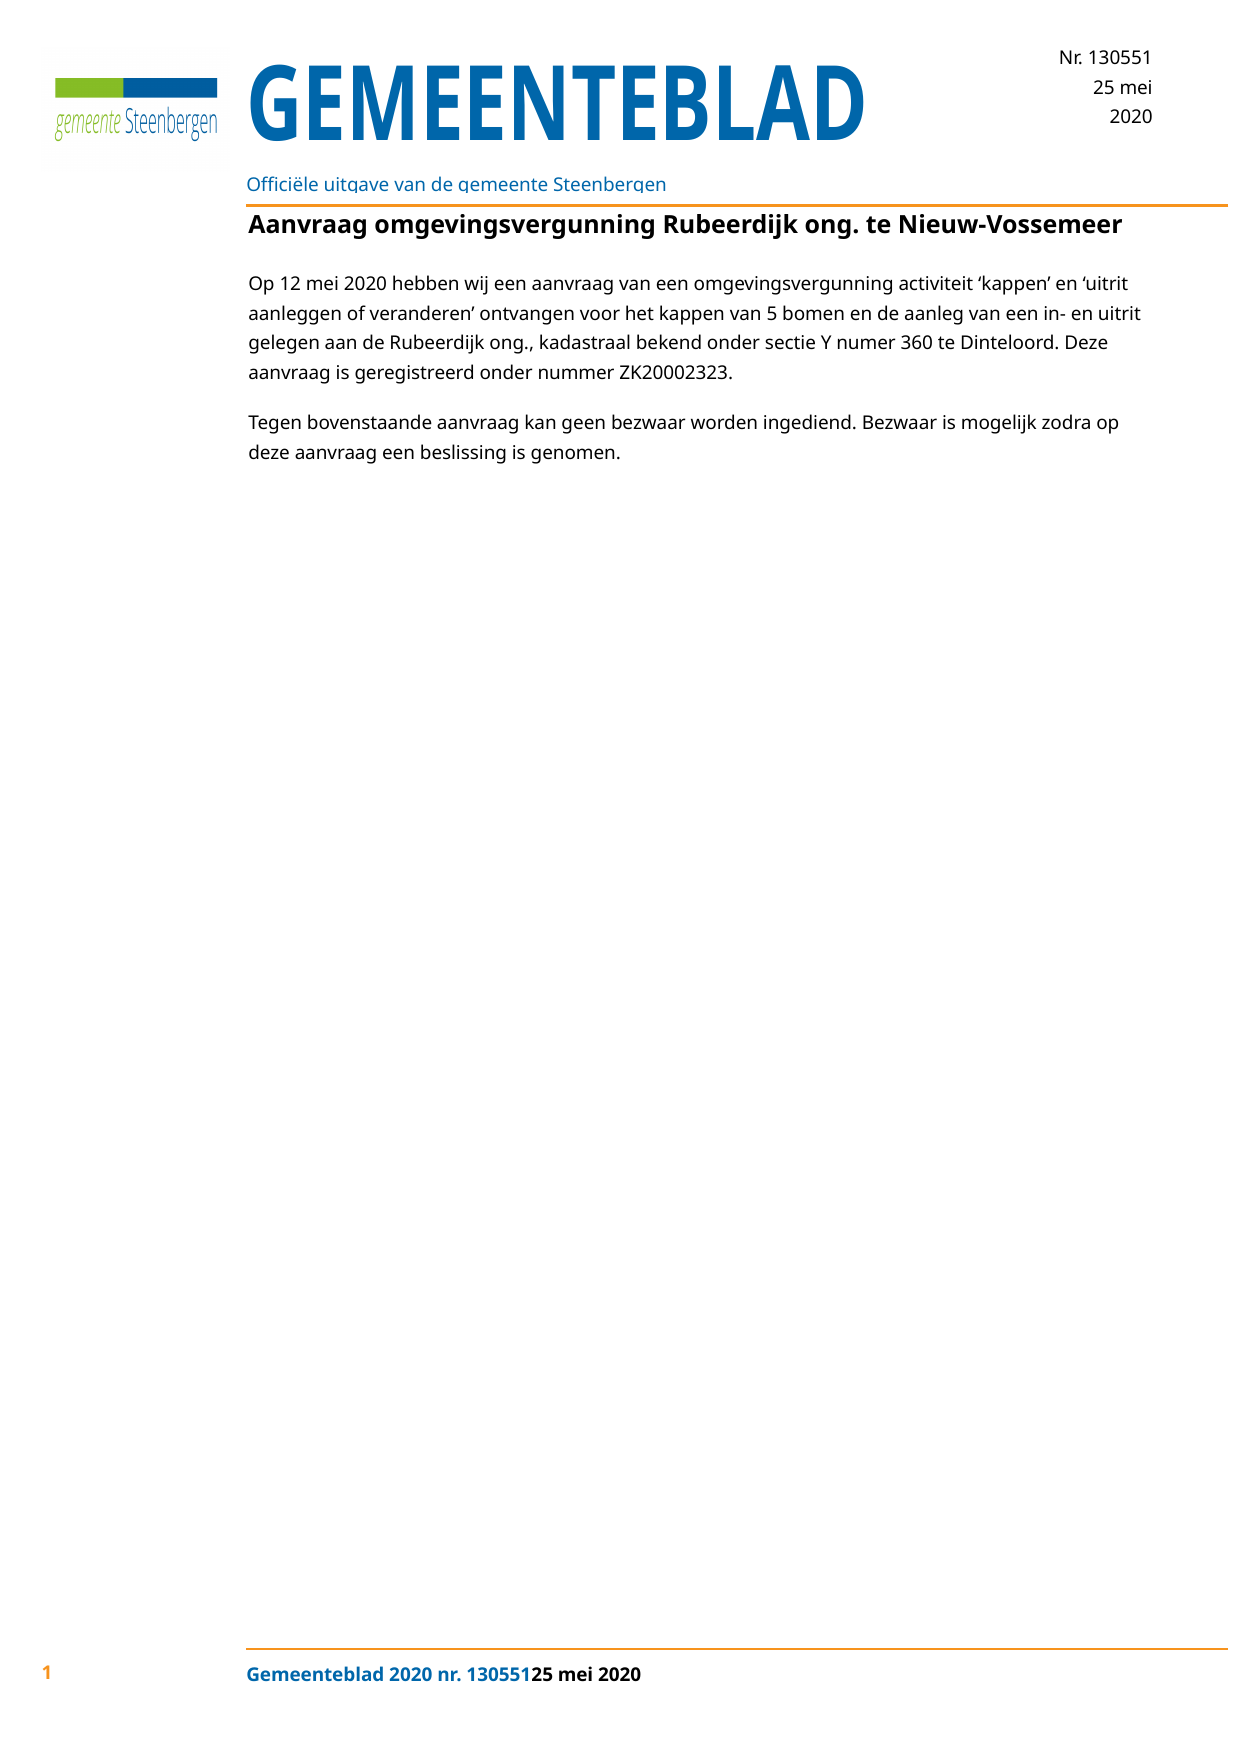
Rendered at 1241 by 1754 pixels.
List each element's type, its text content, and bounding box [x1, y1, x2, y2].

text Tegen bovenstaande aanvraag kan geen bezwaar worden ingediend. Bezwaar is mogelijk zodra op deze aanvraag een beslissing is genomen. [248, 409, 1152, 465]
text Aanvraag omgevingsvergunning Rubeerdijk ong. te Nieuw-Vossemeer [248, 207, 1152, 241]
picture [41, 47, 231, 172]
text Op 12 mei 2020 hebben wij een aanvraag van een omgevingsvergunning activiteit ‘kappen’ en ‘uitrit aanleggen of veranderen’ ontvangen voor het kappen van 5 bomen en de aanleg van een in- en uitrit gelegen aan de Rubeerdijk ong., kadastraal bekend onder sectie Y numer 360 te Dinteloord. Deze aanvraag is geregistreerd onder nummer ZK20002323. [248, 270, 1152, 385]
